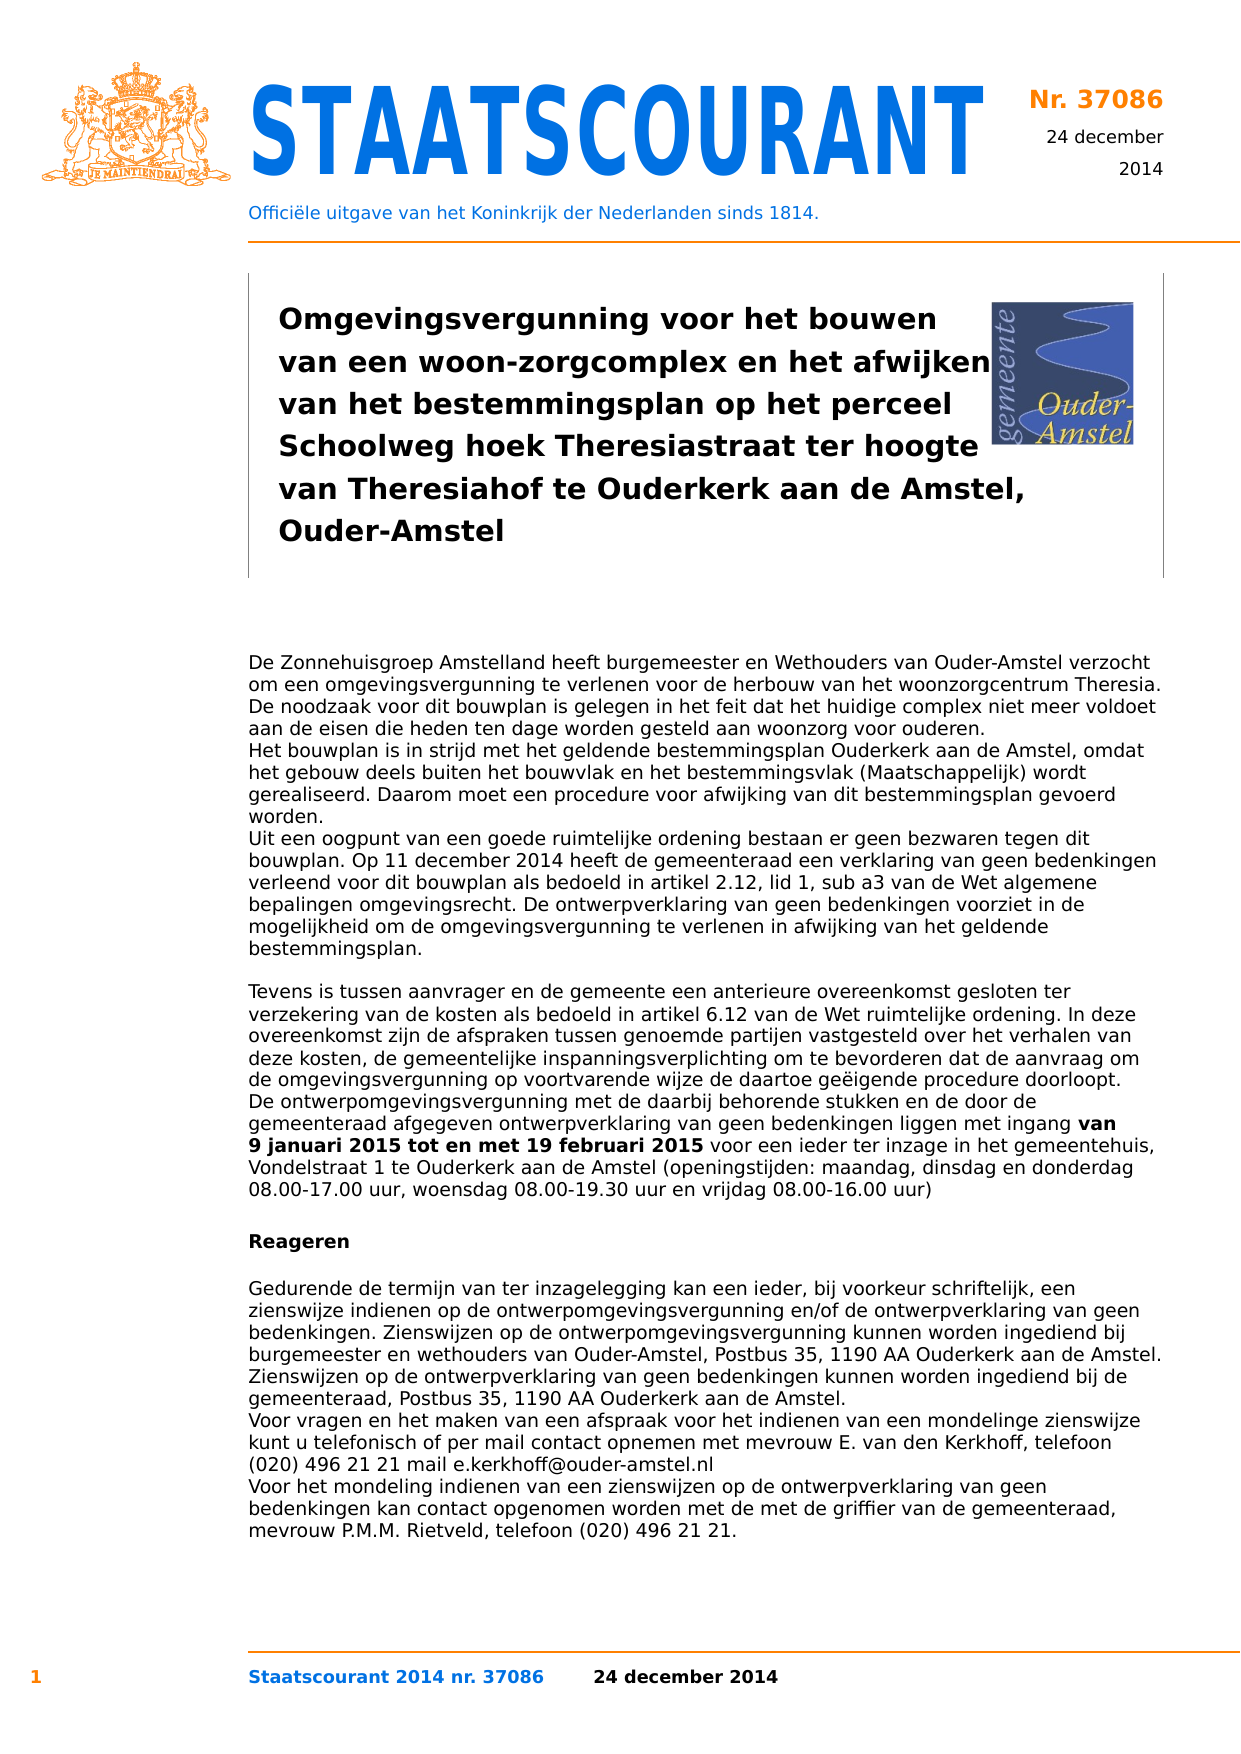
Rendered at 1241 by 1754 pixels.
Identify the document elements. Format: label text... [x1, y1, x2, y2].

text De Zonnehuisgroep Amstelland heeft burgemeester en Wethouders van Ouder-Amstel verzocht om een omgevingsvergunning te verlenen voor de herbouw van het woonzorgcentrum Theresia. De noodzaak voor dit bouwplan is gelegen in het feit dat het huidige complex niet meer voldoet aan de eisen die heden ten dage worden gesteld aan woonzorg voor ouderen. [248, 652, 1163, 740]
text Voor vragen en het maken van een afspraak voor het indienen van een mondelinge zienswijze kunt u telefonisch of per mail contact opnemen met mevrouw E. van den Kerkhoff, telefoon (020) 496 21 21 mail e.kerkhoff@ouder-amstel.nl [248, 1410, 1163, 1476]
picture [41, 62, 231, 186]
subtitle Omgevingsvergunning voor het bouwen van een woon-zorgcomplex en het afwijken van het bestemmingsplan op het perceel Schoolweg hoek Theresiastraat ter hoogte van Theresiahof te Ouderkerk aan de Amstel, Ouder-Amstel [249, 273, 1163, 578]
text Gedurende de termijn van ter inzagelegging kan een ieder, bij voorkeur schriftelijk, een zienswijze indienen op de ontwerpomgevingsvergunning en/of de ontwerpverklaring van geen bedenkingen. Zienswijzen op de ontwerpomgevingsvergunning kunnen worden ingediend bij burgemeester en wethouders van Ouder-Amstel, Postbus 35, 1190 AA Ouderkerk aan de Amstel. Zienswijzen op de ontwerpverklaring van geen bedenkingen kunnen worden ingediend bij de gemeenteraad, Postbus 35, 1190 AA Ouderkerk aan de Amstel. [248, 1278, 1163, 1410]
text De ontwerpomgevingsvergunning met de daarbij behorende stukken en de door de gemeenteraad afgegeven ontwerpverklaring van geen bedenkingen liggen met ingang van 9 januari 2015 tot en met 19 februari 2015 voor een ieder ter inzage in het gemeentehuis, Vondelstraat 1 te Ouderkerk aan de Amstel (openingstijden: maandag, dinsdag en donderdag 08.00-17.00 uur, woensdag 08.00-19.30 uur en vrijdag 08.00-16.00 uur) [248, 1091, 1163, 1201]
table_header [25, 62, 248, 241]
table_cell 2014 [998, 153, 1240, 203]
table_cell Officiële uitgave van het Koninkrijk der Nederlanden sinds 1814. [248, 203, 1240, 241]
text Voor het mondeling indienen van een zienswijzen op de ontwerpverklaring van geen bedenkingen kan contact opgenomen worden met de met de griffier van de gemeenteraad, mevrouw P.M.M. Rietveld, telefoon (020) 496 21 21. [248, 1476, 1163, 1542]
text Tevens is tussen aanvrager en de gemeente een anterieure overeenkomst gesloten ter verzekering van de kosten als bedoeld in artikel 6.12 van de Wet ruimtelijke ordening. In deze overeenkomst zijn de afspraken tussen genoemde partijen vastgesteld over het verhalen van deze kosten, de gemeentelijke inspanningsverplichting om te bevorderen dat de aanvraag om de omgevingsvergunning op voortvarende wijze de daartoe geëigende procedure doorloopt. [248, 981, 1163, 1091]
table_cell 24 december [998, 121, 1240, 153]
subtitle Reageren [248, 1231, 1163, 1253]
picture [991, 302, 1134, 445]
text Uit een oogpunt van een goede ruimtelijke ordening bestaan er geen bezwaren tegen dit bouwplan. Op 11 december 2014 heeft de gemeenteraad een verklaring van geen bedenkingen verleend voor dit bouwplan als bedoeld in artikel 2.12, lid 1, sub a3 van de Wet algemene bepalingen omgevingsrecht. De ontwerpverklaring van geen bedenkingen voorziet in de mogelijkheid om de omgevingsvergunning te verlenen in afwijking van het geldende bestemmingsplan. [248, 828, 1163, 959]
table_header STAATSCOURANT [248, 62, 998, 203]
table_header Nr. 37086 [998, 62, 1240, 121]
text Het bouwplan is in strijd met het geldende bestemmingsplan Ouderkerk aan de Amstel, omdat het gebouw deels buiten het bouwvlak en het bestemmingsvlak (Maatschappelijk) wordt gerealiseerd. Daarom moet een procedure voor afwijking van dit bestemmingsplan gevoerd worden. [248, 740, 1163, 828]
